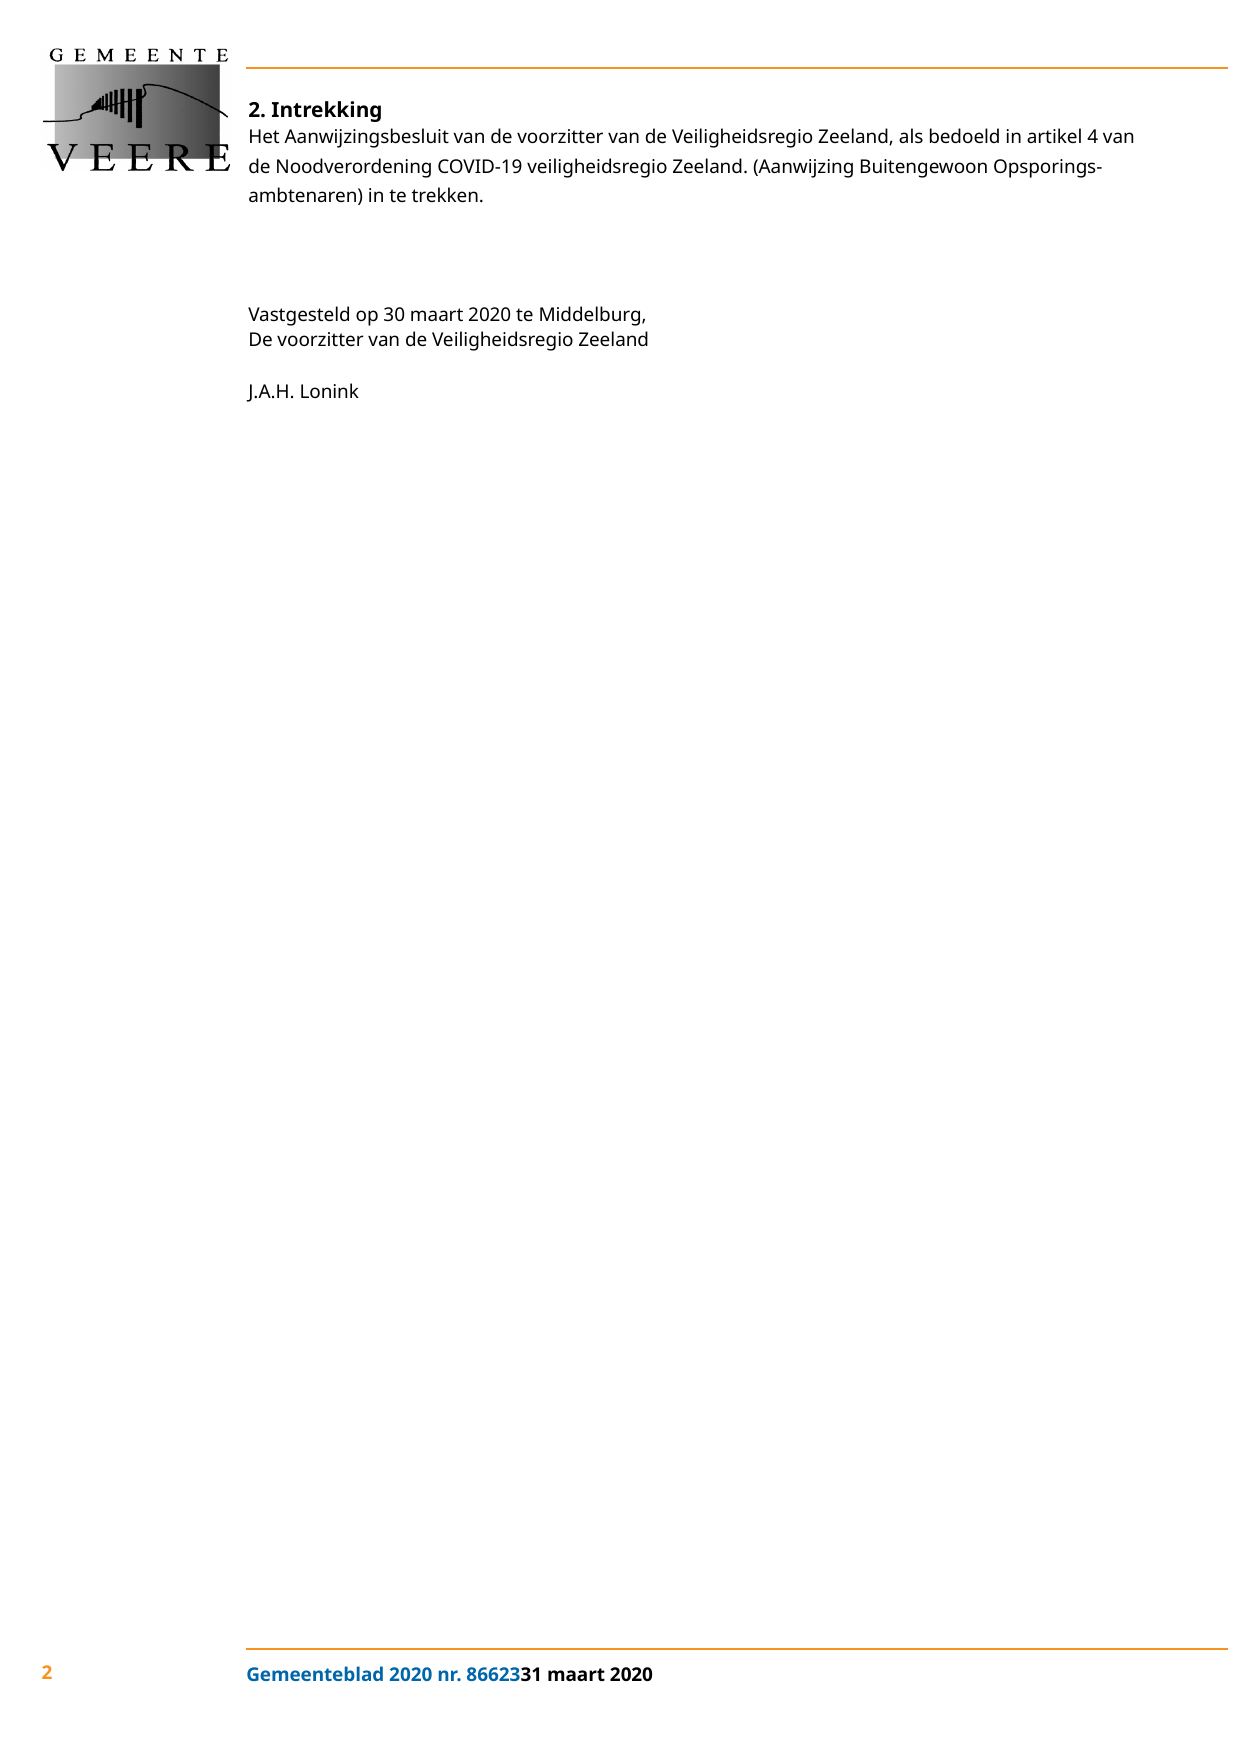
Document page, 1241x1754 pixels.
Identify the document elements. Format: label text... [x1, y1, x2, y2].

text 2. Intrekking [248, 95, 1152, 123]
picture [41, 47, 231, 172]
text J.A.H. Lonink [248, 378, 1152, 404]
text Het Aanwijzingsbesluit van de voorzitter van de Veiligheidsregio Zeeland, als bedoeld in artikel 4 van de Noodverordening COVID-19 veiligheidsregio Zeeland. (Aanwijzing Buitengewoon Opsporings-ambtenaren) in te trekken. [248, 123, 1152, 208]
text De voorzitter van de Veiligheidsregio Zeeland [248, 326, 1152, 352]
text Vastgesteld op 30 maart 2020 te Middelburg, [248, 301, 1152, 326]
